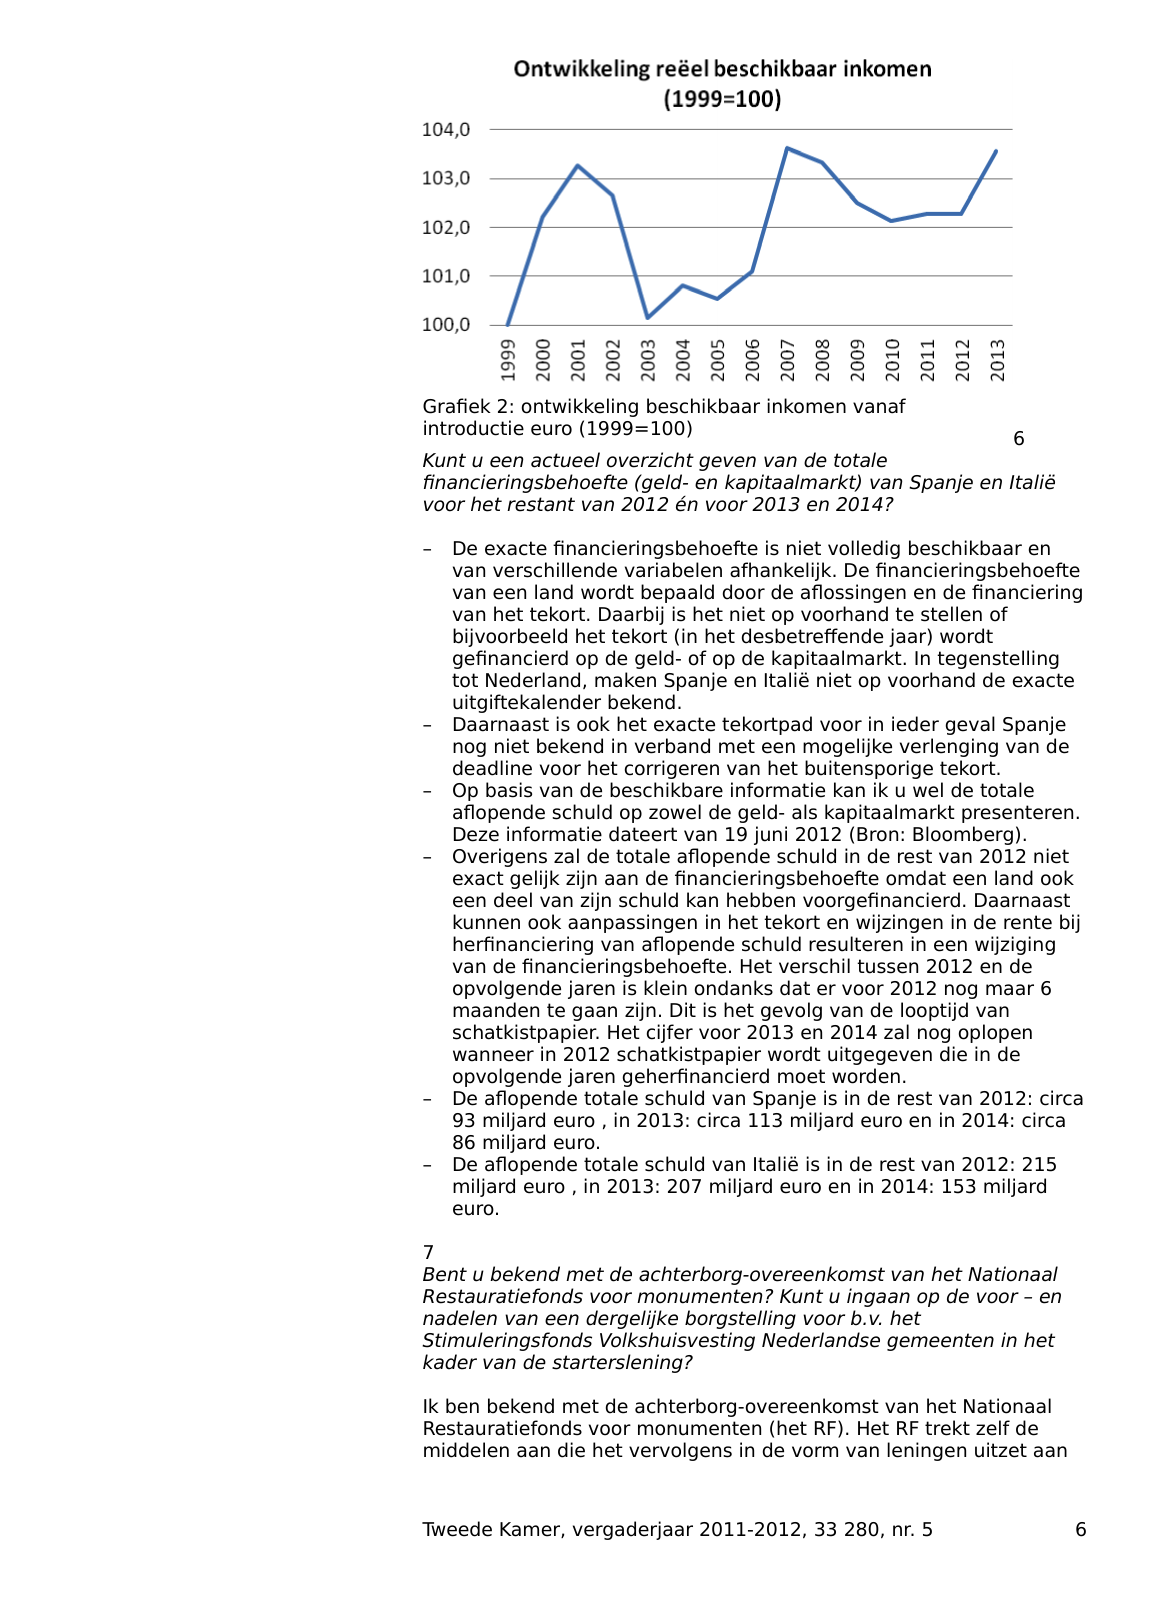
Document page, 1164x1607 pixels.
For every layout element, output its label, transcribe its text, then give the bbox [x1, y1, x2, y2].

picture [422, 59, 1013, 384]
text – Overigens zal de totale aflopende schuld in de rest van 2012 niet exact gelijk zijn aan de financieringsbehoefte omdat een land ook een deel van zijn schuld kan hebben voorgefinancierd. Daarnaast kunnen ook aanpassingen in het tekort en wijzingen in de rente bij herfinanciering van aflopende schuld resulteren in een wijziging van de financieringsbehoefte. Het verschil tussen 2012 en de opvolgende jaren is klein ondanks dat er voor 2012 nog maar 6 maanden te gaan zijn. Dit is het gevolg van de looptijd van schatkistpapier. Het cijfer voor 2013 en 2014 zal nog oplopen wanneer in 2012 schatkistpapier wordt uitgegeven die in de opvolgende jaren geherfinancierd moet worden. [422, 846, 1087, 1088]
text Bent u bekend met de achterborg-overeenkomst van het Nationaal Restauratiefonds voor monumenten? Kunt u ingaan op de voor – en nadelen van een dergelijke borgstelling voor b.v. het Stimuleringsfonds Volkshuisvesting Nederlandse gemeenten in het kader van de starterslening? [422, 1264, 1087, 1373]
text Ik ben bekend met de achterborg-overeenkomst van het Nationaal Restauratiefonds voor monumenten (het RF). Het RF trekt zelf de middelen aan die het vervolgens in de vorm van leningen uitzet aan [422, 1396, 1087, 1462]
text 6 [422, 428, 1087, 450]
text – De exacte financieringsbehoefte is niet volledig beschikbaar en van verschillende variabelen afhankelijk. De financieringsbehoefte van een land wordt bepaald door de aflossingen en de financiering van het tekort. Daarbij is het niet op voorhand te stellen of bijvoorbeeld het tekort (in het desbetreffende jaar) wordt gefinancierd op de geld- of op de kapitaalmarkt. In tegenstelling tot Nederland, maken Spanje en Italië niet op voorhand de exacte uitgiftekalender bekend. [422, 538, 1087, 714]
text 7 [422, 1242, 1087, 1264]
text – Daarnaast is ook het exacte tekortpad voor in ieder geval Spanje nog niet bekend in verband met een mogelijke verlenging van de deadline voor het corrigeren van het buitensporige tekort. [422, 714, 1087, 780]
text – Op basis van de beschikbare informatie kan ik u wel de totale aflopende schuld op zowel de geld- als kapitaalmarkt presenteren. Deze informatie dateert van 19 juni 2012 (Bron: Bloomberg). [422, 780, 1087, 846]
text Kunt u een actueel overzicht geven van de totale financieringsbehoefte (geld- en kapitaalmarkt) van Spanje en Italië voor het restant van 2012 én voor 2013 en 2014? [422, 450, 1087, 516]
text – De aflopende totale schuld van Spanje is in de rest van 2012: circa 93 miljard euro , in 2013: circa 113 miljard euro en in 2014: circa 86 miljard euro. [422, 1088, 1087, 1153]
text – De aflopende totale schuld van Italië is in de rest van 2012: 215 miljard euro , in 2013: 207 miljard euro en in 2014: 153 miljard euro. [422, 1153, 1087, 1219]
text Grafiek 2: ontwikkeling beschikbaar inkomen vanaf introductie euro (1999=100) [422, 396, 1013, 439]
